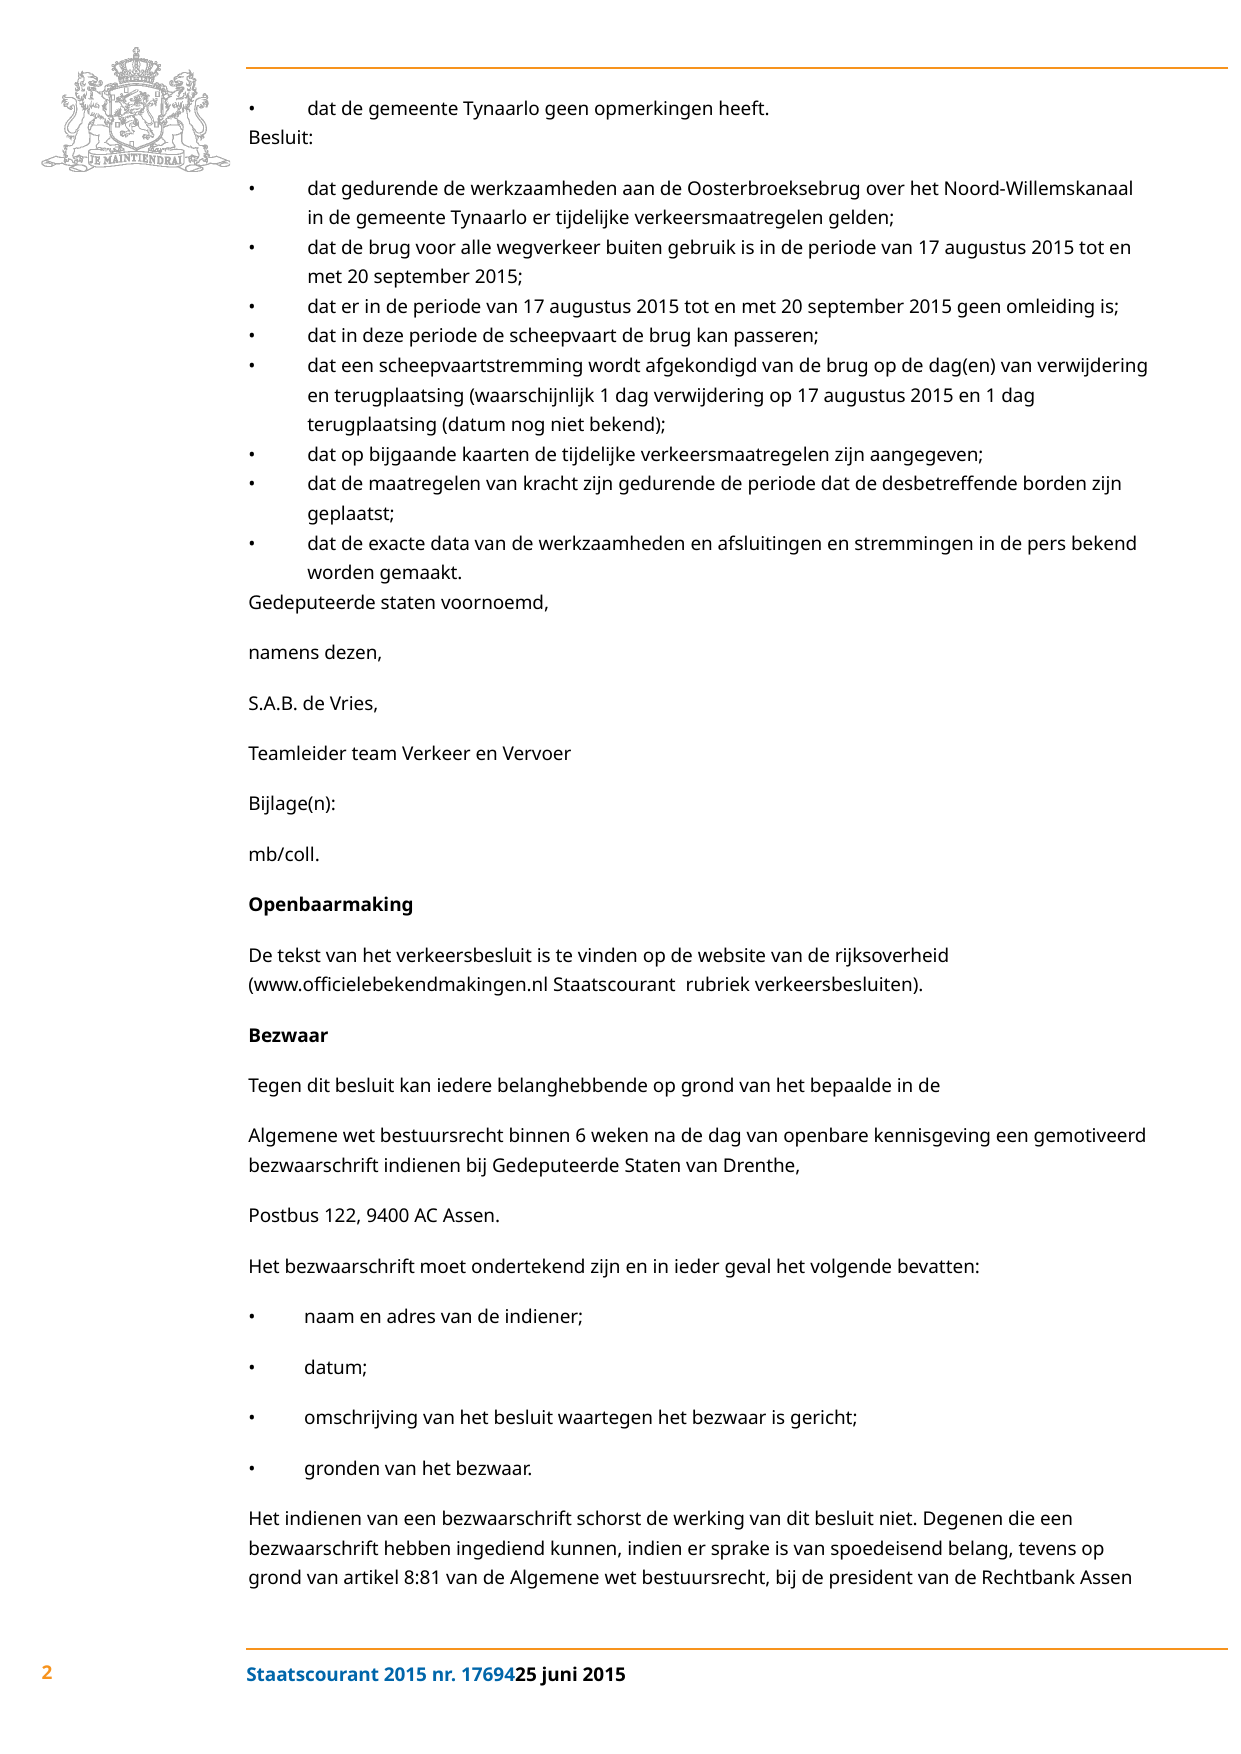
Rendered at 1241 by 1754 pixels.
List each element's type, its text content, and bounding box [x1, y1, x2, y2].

list dat er in de periode van 17 augustus 2015 tot en met 20 september 2015 geen omleiding is; [248, 293, 1152, 319]
list dat in deze periode de scheepvaart de brug kan passeren; [248, 323, 1152, 348]
text Het bezwaarschrift moet ondertekend zijn en in ieder geval het volgende bevatten: [248, 1253, 1152, 1279]
list dat de exacte data van de werkzaamheden en afsluitingen en stremmingen in de pers bekend worden gemaakt. [248, 530, 1152, 585]
text • gronden van het bezwaar. [248, 1455, 1152, 1481]
text namens dezen, [248, 639, 1152, 665]
text Bijlage(n): [248, 791, 1152, 816]
text • naam en adres van de indiener; [248, 1303, 1152, 1329]
text Postbus 122, 9400 AC Assen. [248, 1203, 1152, 1228]
picture [41, 47, 231, 172]
text De tekst van het verkeersbesluit is te vinden op de website van de rijksoverheid (www.officielebekendmakingen.nl Staatscourant rubriek verkeersbesluiten). [248, 942, 1152, 997]
text S.A.B. de Vries, [248, 690, 1152, 716]
list dat op bijgaande kaarten de tijdelijke verkeersmaatregelen zijn aangegeven; [248, 441, 1152, 467]
list dat de gemeente Tynaarlo geen opmerkingen heeft. [248, 95, 1152, 121]
text Teamleider team Verkeer en Vervoer [248, 740, 1152, 766]
list dat gedurende de werkzaamheden aan de Oosterbroeksebrug over het Noord-Willemskanaal in de gemeente Tynaarlo er tijdelijke verkeersmaatregelen gelden; [248, 175, 1152, 230]
text mb/coll. [248, 841, 1152, 867]
text Bezwaar [248, 1022, 1152, 1048]
text Gedeputeerde staten voornoemd, [248, 589, 1152, 615]
text Het indienen van een bezwaarschrift schorst de werking van dit besluit niet. Degenen die een bezwaarschrift hebben ingediend kunnen, indien er sprake is van spoedeisend belang, tevens op grond van artikel 8:81 van de Algemene wet bestuursrecht, bij de president van de Rechtbank Assen [248, 1505, 1152, 1590]
list dat een scheepvaartstremming wordt afgekondigd van de brug op de dag(en) van verwijdering en terugplaatsing (waarschijnlijk 1 dag verwijdering op 17 augustus 2015 en 1 dag terugplaatsing (datum nog niet bekend); [248, 352, 1152, 437]
list dat de maatregelen van kracht zijn gedurende de periode dat de desbetreffende borden zijn geplaatst; [248, 471, 1152, 526]
text Algemene wet bestuursrecht binnen 6 weken na de dag van openbare kennisgeving een gemotiveerd bezwaarschrift indienen bij Gedeputeerde Staten van Drenthe, [248, 1123, 1152, 1178]
text • omschrijving van het besluit waartegen het bezwaar is gericht; [248, 1404, 1152, 1430]
text Openbaarmaking [248, 891, 1152, 917]
text Besluit: [248, 124, 1152, 150]
list dat de brug voor alle wegverkeer buiten gebruik is in de periode van 17 augustus 2015 tot en met 20 september 2015; [248, 234, 1152, 289]
text • datum; [248, 1354, 1152, 1380]
text Tegen dit besluit kan iedere belanghebbende op grond van het bepaalde in de [248, 1072, 1152, 1098]
